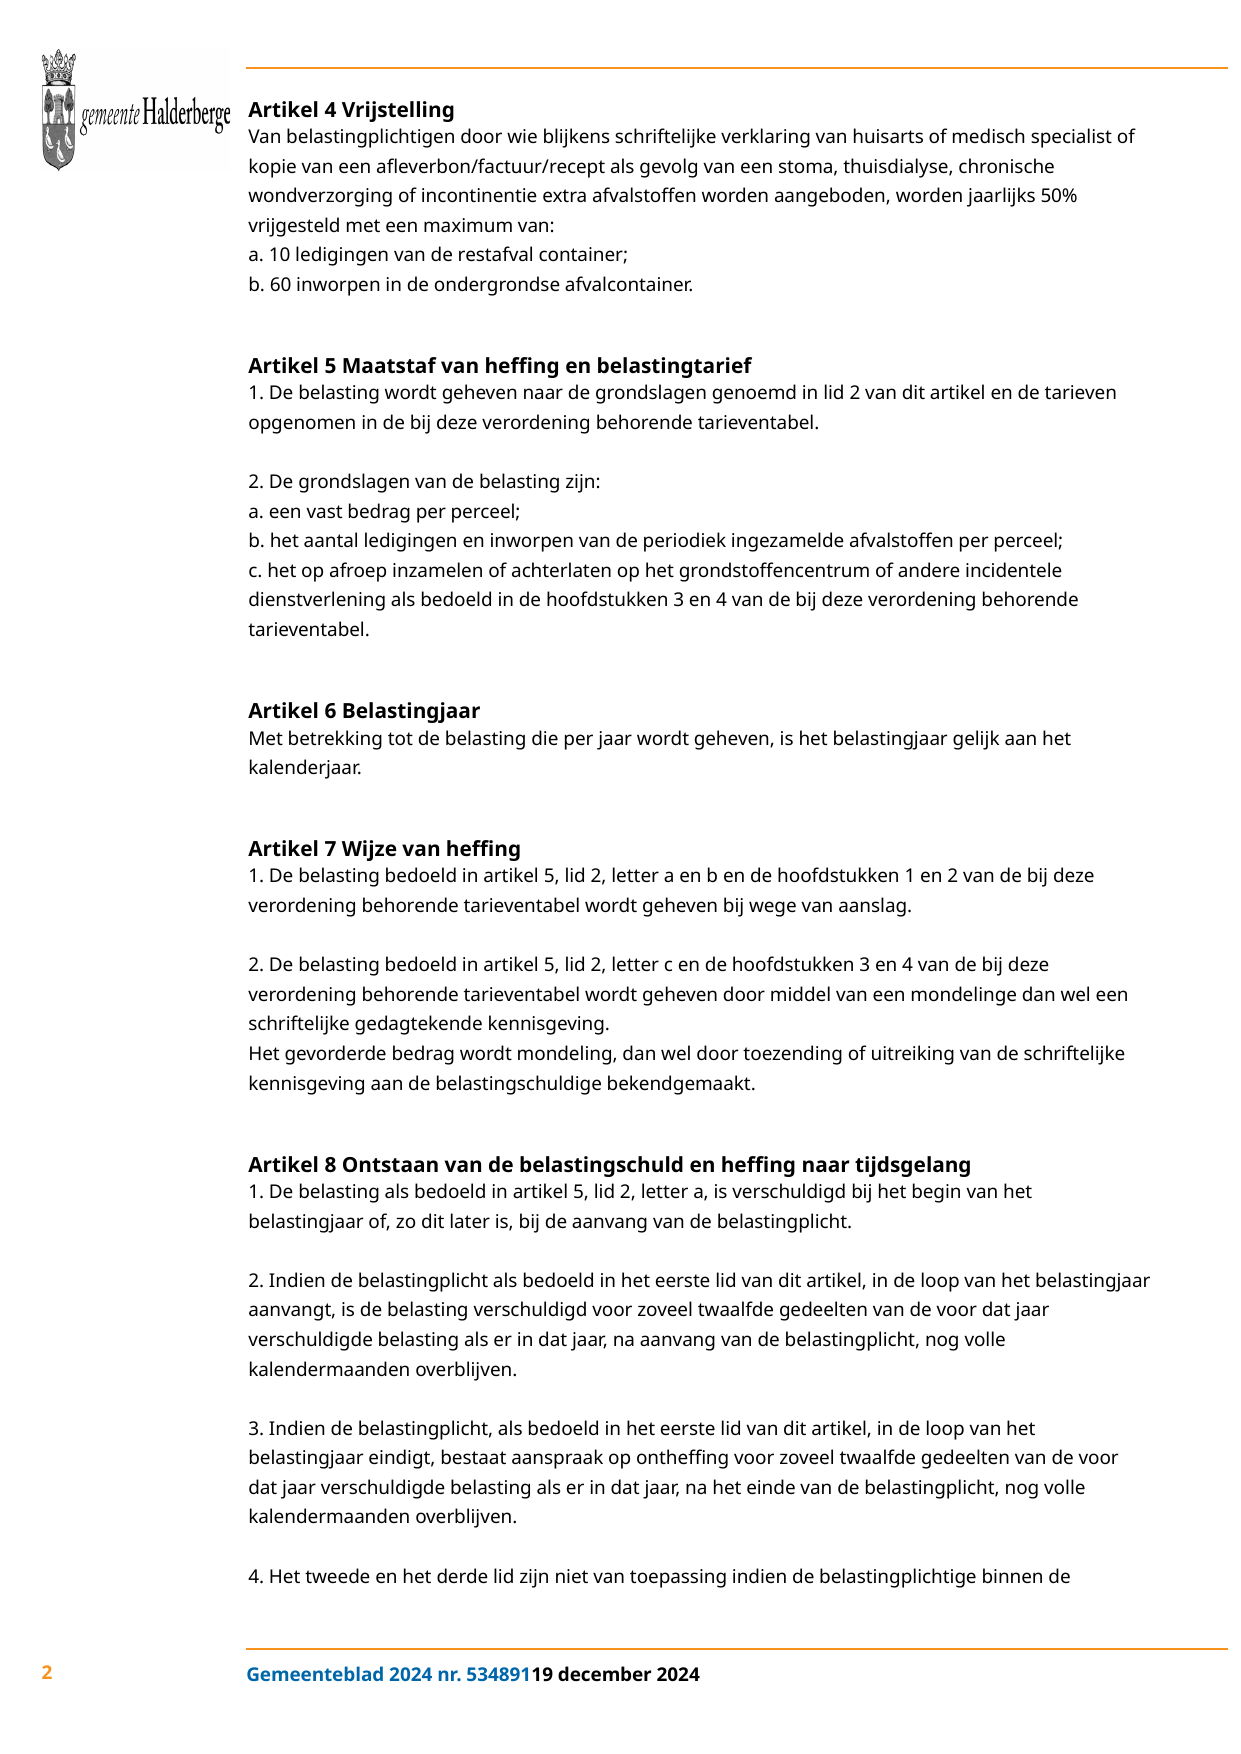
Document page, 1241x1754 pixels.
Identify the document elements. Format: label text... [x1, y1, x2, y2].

text Artikel 5 Maatstaf van heffing en belastingtarief [248, 351, 1152, 379]
text c. het op afroep inzamelen of achterlaten op het grondstoffencentrum of andere incidentele dienstverlening als bedoeld in de hoofdstukken 3 en 4 van de bij deze verordening behorende tarieventabel. [248, 557, 1152, 642]
text Artikel 8 Ontstaan van de belastingschuld en heffing naar tijdsgelang [248, 1150, 1152, 1178]
text 1. De belasting wordt geheven naar de grondslagen genoemd in lid 2 van dit artikel en de tarieven opgenomen in de bij deze verordening behorende tarieventabel. [248, 379, 1152, 435]
text b. 60 inworpen in de ondergrondse afvalcontainer. [248, 271, 1152, 297]
text a. een vast bedrag per perceel; [248, 498, 1152, 524]
text Met betrekking tot de belasting die per jaar wordt geheven, is het belastingjaar gelijk aan het kalenderjaar. [248, 725, 1152, 780]
text 3. Indien de belastingplicht, als bedoeld in het eerste lid van dit artikel, in de loop van het belastingjaar eindigt, bestaat aanspraak op ontheffing voor zoveel twaalfde gedeelten van de voor dat jaar verschuldigde belasting als er in dat jaar, na het einde van de belastingplicht, nog volle kalendermaanden overblijven. [248, 1415, 1152, 1529]
text 2. Indien de belastingplicht als bedoeld in het eerste lid van dit artikel, in de loop van het belastingjaar aanvangt, is de belasting verschuldigd voor zoveel twaalfde gedeelten van de voor dat jaar verschuldigde belasting als er in dat jaar, na aanvang van de belastingplicht, nog volle kalendermaanden overblijven. [248, 1267, 1152, 1381]
text b. het aantal ledigingen en inworpen van de periodiek ingezamelde afvalstoffen per perceel; [248, 527, 1152, 553]
text a. 10 ledigingen van de restafval container; [248, 242, 1152, 267]
text 1. De belasting bedoeld in artikel 5, lid 2, letter a en b en de hoofdstukken 1 en 2 van de bij deze verordening behorende tarieventabel wordt geheven bij wege van aanslag. [248, 863, 1152, 918]
text Van belastingplichtigen door wie blijkens schriftelijke verklaring van huisarts of medisch specialist of kopie van een afleverbon/factuur/recept als gevolg van een stoma, thuisdialyse, chronische wondverzorging of incontinentie extra afvalstoffen worden aangeboden, worden jaarlijks 50% vrijgesteld met een maximum van: [248, 123, 1152, 238]
text Het gevorderde bedrag wordt mondeling, dan wel door toezending of uitreiking van de schriftelijke kennisgeving aan de belastingschuldige bekendgemaakt. [248, 1040, 1152, 1096]
text Artikel 6 Belastingjaar [248, 696, 1152, 725]
text 2. De grondslagen van de belasting zijn: [248, 468, 1152, 494]
text 2. De belasting bedoeld in artikel 5, lid 2, letter c en de hoofdstukken 3 en 4 van de bij deze verordening behorende tarieventabel wordt geheven door middel van een mondelinge dan wel een schriftelijke gedagtekende kennisgeving. [248, 951, 1152, 1036]
picture [41, 47, 231, 172]
text 4. Het tweede en het derde lid zijn niet van toepassing indien de belastingplichtige binnen de [248, 1563, 1152, 1588]
text Artikel 7 Wijze van heffing [248, 834, 1152, 863]
text 1. De belasting als bedoeld in artikel 5, lid 2, letter a, is verschuldigd bij het begin van het belastingjaar of, zo dit later is, bij de aanvang van de belastingplicht. [248, 1178, 1152, 1233]
text Artikel 4 Vrijstelling [248, 95, 1152, 123]
